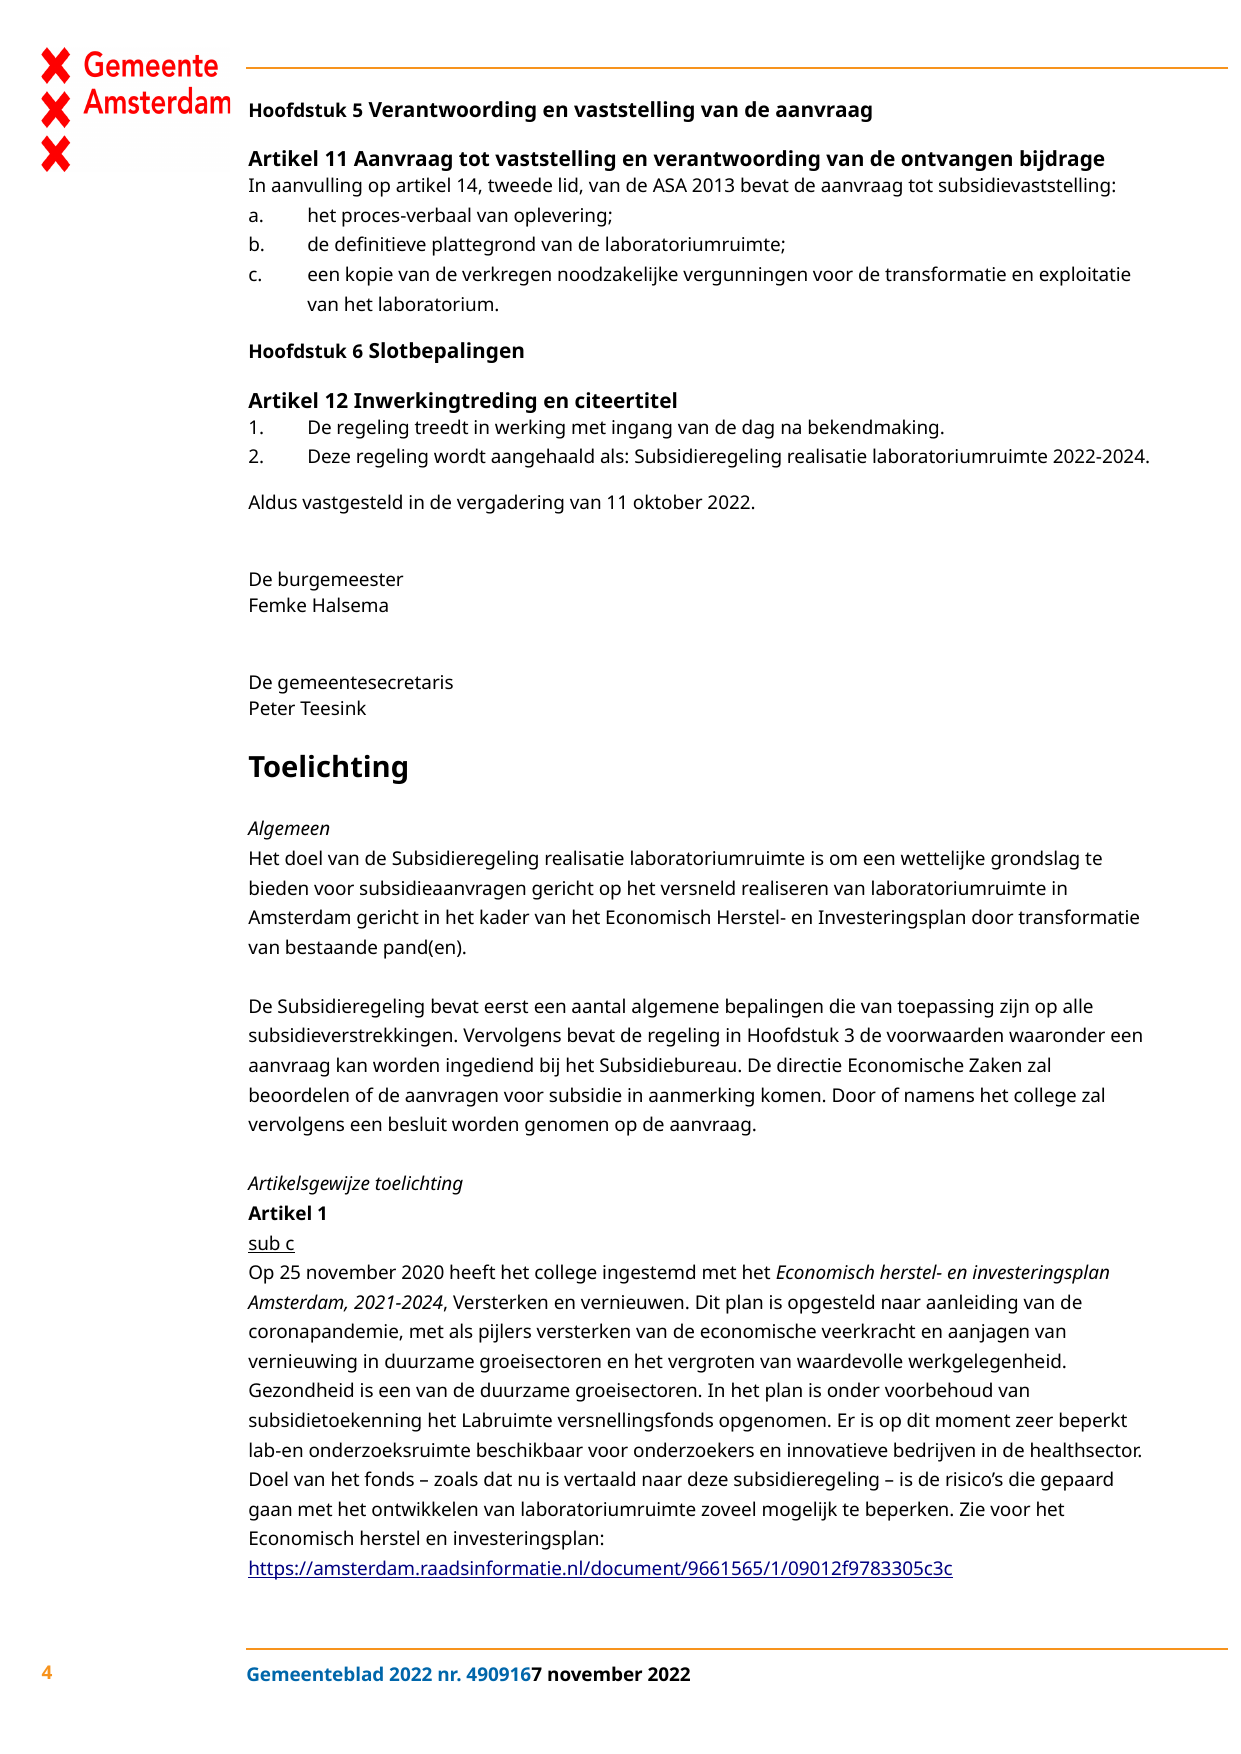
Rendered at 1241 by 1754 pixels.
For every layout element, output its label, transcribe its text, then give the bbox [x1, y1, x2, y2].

text De burgemeester [248, 567, 1152, 592]
text Hoofdstuk 5 Verantwoording en vaststelling van de aanvraag [248, 95, 1152, 123]
list de definitieve plattegrond van de laboratoriumruimte; [248, 232, 1152, 257]
text Artikelsgewijze toelichting [248, 1171, 1152, 1196]
text Toelichting [248, 747, 1152, 786]
text Aldus vastgesteld in de vergadering van 11 oktober 2022. [248, 489, 1152, 515]
list het proces-verbaal van oplevering; [248, 202, 1152, 228]
text Op 25 november 2020 heeft het college ingestemd met het Economisch herstel- en investeringsplan Amsterdam, 2021-2024, Versterken en vernieuwen. Dit plan is opgesteld naar aanleiding van de coronapandemie, met als pijlers versterken van de economische veerkracht en aanjagen van vernieuwing in duurzame groeisectoren en het vergroten van waardevolle werkgelegenheid. Gezondheid is een van de duurzame groeisectoren. In het plan is onder voorbehoud van subsidietoekenning het Labruimte versnellingsfonds opgenomen. Er is op dit moment zeer beperkt lab-en onderzoeksruimte beschikbaar voor onderzoekers en innovatieve bedrijven in de healthsector. Doel van het fonds – zoals dat nu is vertaald naar deze subsidieregeling – is de risico’s die gepaard gaan met het ontwikkelen van laboratoriumruimte zoveel mogelijk te beperken. Zie voor het Economisch herstel en investeringsplan: https://amsterdam.raadsinformatie.nl/document/9661565/1/09012f9783305c3c [248, 1259, 1152, 1581]
list De regeling treedt in werking met ingang van de dag na bekendmaking. [248, 414, 1152, 440]
list een kopie van de verkregen noodzakelijke vergunningen voor de transformatie en exploitatie van het laboratorium. [248, 261, 1152, 317]
text Femke Halsema [248, 592, 1152, 618]
text De gemeentesecretaris [248, 669, 1152, 695]
text sub c [248, 1230, 1152, 1255]
text Hoofdstuk 6 Slotbepalingen [248, 336, 1152, 365]
text Artikel 11 Aanvraag tot vaststelling en verantwoording van de ontvangen bijdrage [248, 144, 1152, 172]
text Artikel 1 [248, 1200, 1152, 1226]
picture [41, 47, 231, 172]
text Artikel 12 Inwerkingtreding en citeertitel [248, 386, 1152, 414]
text Het doel van de Subsidieregeling realisatie laboratoriumruimte is om een wettelijke grondslag te bieden voor subsidieaanvragen gericht op het versneld realiseren van laboratoriumruimte in Amsterdam gericht in het kader van het Economisch Herstel- en Investeringsplan door transformatie van bestaande pand(en). [248, 845, 1152, 959]
text Peter Teesink [248, 695, 1152, 721]
text In aanvulling op artikel 14, tweede lid, van de ASA 2013 bevat de aanvraag tot subsidievaststelling: [248, 172, 1152, 198]
text De Subsidieregeling bevat eerst een aantal algemene bepalingen die van toepassing zijn op alle subsidieverstrekkingen. Vervolgens bevat de regeling in Hoofdstuk 3 de voorwaarden waaronder een aanvraag kan worden ingediend bij het Subsidiebureau. De directie Economische Zaken zal beoordelen of de aanvragen voor subsidie in aanmerking komen. Door of namens het college zal vervolgens een besluit worden genomen op de aanvraag. [248, 993, 1152, 1137]
list Deze regeling wordt aangehaald als: Subsidieregeling realisatie laboratoriumruimte 2022-2024. [248, 444, 1152, 469]
text Algemeen [248, 816, 1152, 841]
